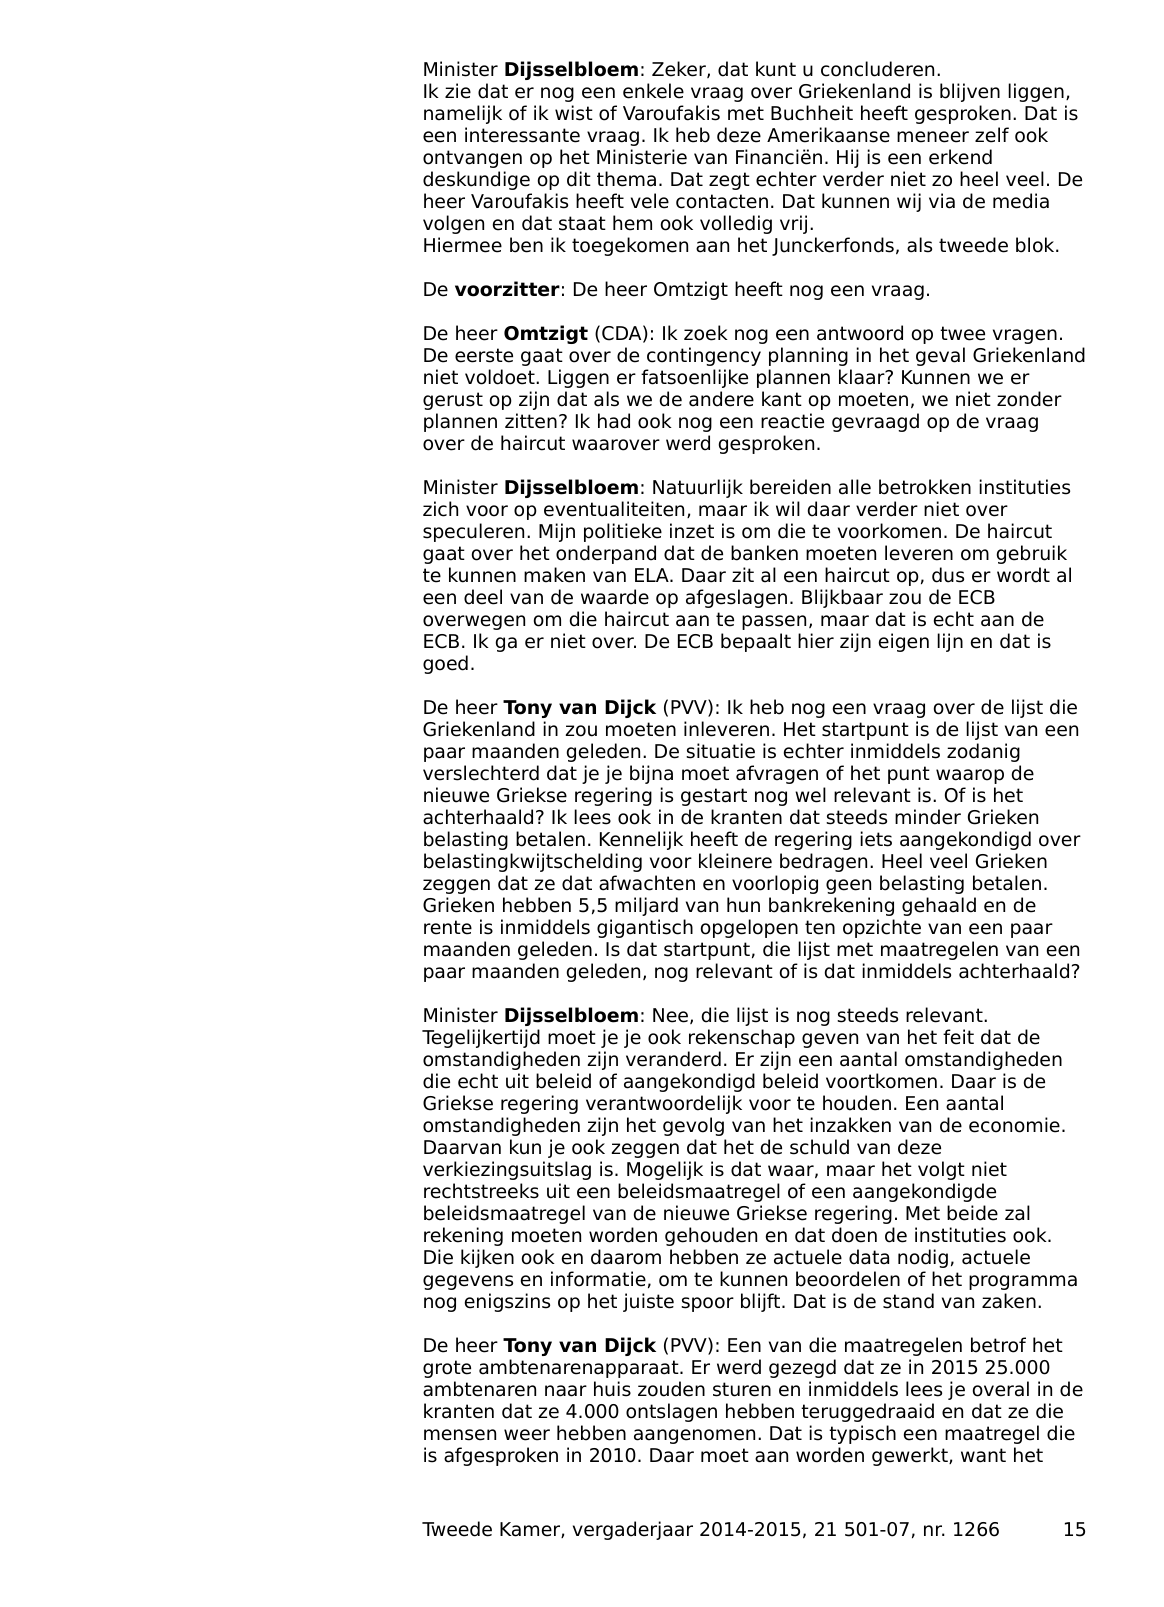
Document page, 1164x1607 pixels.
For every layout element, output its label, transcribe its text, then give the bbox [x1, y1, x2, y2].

text De voorzitter: De heer Omtzigt heeft nog een vraag. [422, 279, 1087, 301]
text De heer Tony van Dijck (PVV): Ik heb nog een vraag over de lijst die Griekenland in zou moeten inleveren. Het startpunt is de lijst van een paar maanden geleden. De situatie is echter inmiddels zodanig verslechterd dat je je bijna moet afvragen of het punt waarop de nieuwe Griekse regering is gestart nog wel relevant is. Of is het achterhaald? Ik lees ook in de kranten dat steeds minder Grieken belasting betalen. Kennelijk heeft de regering iets aangekondigd over belastingkwijtschelding voor kleinere bedragen. Heel veel Grieken zeggen dat ze dat afwachten en voorlopig geen belasting betalen. Grieken hebben 5,5 miljard van hun bankrekening gehaald en de rente is inmiddels gigantisch opgelopen ten opzichte van een paar maanden geleden. Is dat startpunt, die lijst met maatregelen van een paar maanden geleden, nog relevant of is dat inmiddels achterhaald? [422, 697, 1087, 983]
text Hiermee ben ik toegekomen aan het Junckerfonds, als tweede blok. [422, 235, 1087, 257]
text Minister Dijsselbloem: Nee, die lijst is nog steeds relevant. Tegelijkertijd moet je je ook rekenschap geven van het feit dat de omstandigheden zijn veranderd. Er zijn een aantal omstandigheden die echt uit beleid of aangekondigd beleid voortkomen. Daar is de Griekse regering verantwoordelijk voor te houden. Een aantal omstandigheden zijn het gevolg van het inzakken van de economie. Daarvan kun je ook zeggen dat het de schuld van deze verkiezingsuitslag is. Mogelijk is dat waar, maar het volgt niet rechtstreeks uit een beleidsmaatregel of een aangekondigde beleidsmaatregel van de nieuwe Griekse regering. Met beide zal rekening moeten worden gehouden en dat doen de instituties ook. Die kijken ook en daarom hebben ze actuele data nodig, actuele gegevens en informatie, om te kunnen beoordelen of het programma nog enigszins op het juiste spoor blijft. Dat is de stand van zaken. [422, 1005, 1087, 1313]
text De heer Tony van Dijck (PVV): Een van die maatregelen betrof het grote ambtenarenapparaat. Er werd gezegd dat ze in 2015 25.000 ambtenaren naar huis zouden sturen en inmiddels lees je overal in de kranten dat ze 4.000 ontslagen hebben teruggedraaid en dat ze die mensen weer hebben aangenomen. Dat is typisch een maatregel die is afgesproken in 2010. Daar moet aan worden gewerkt, want het [422, 1335, 1087, 1467]
text Minister Dijsselbloem: Zeker, dat kunt u concluderen. [422, 59, 1087, 81]
text De heer Omtzigt (CDA): Ik zoek nog een antwoord op twee vragen. De eerste gaat over de contingency planning in het geval Griekenland niet voldoet. Liggen er fatsoenlijke plannen klaar? Kunnen we er gerust op zijn dat als we de andere kant op moeten, we niet zonder plannen zitten? Ik had ook nog een reactie gevraagd op de vraag over de haircut waarover werd gesproken. [422, 323, 1087, 455]
text Minister Dijsselbloem: Natuurlijk bereiden alle betrokken instituties zich voor op eventualiteiten, maar ik wil daar verder niet over speculeren. Mijn politieke inzet is om die te voorkomen. De haircut gaat over het onderpand dat de banken moeten leveren om gebruik te kunnen maken van ELA. Daar zit al een haircut op, dus er wordt al een deel van de waarde op afgeslagen. Blijkbaar zou de ECB overwegen om die haircut aan te passen, maar dat is echt aan de ECB. Ik ga er niet over. De ECB bepaalt hier zijn eigen lijn en dat is goed. [422, 477, 1087, 675]
text Ik zie dat er nog een enkele vraag over Griekenland is blijven liggen, namelijk of ik wist of Varoufakis met Buchheit heeft gesproken. Dat is een interessante vraag. Ik heb deze Amerikaanse meneer zelf ook ontvangen op het Ministerie van Financiën. Hij is een erkend deskundige op dit thema. Dat zegt echter verder niet zo heel veel. De heer Varoufakis heeft vele contacten. Dat kunnen wij via de media volgen en dat staat hem ook volledig vrij. [422, 81, 1087, 235]
